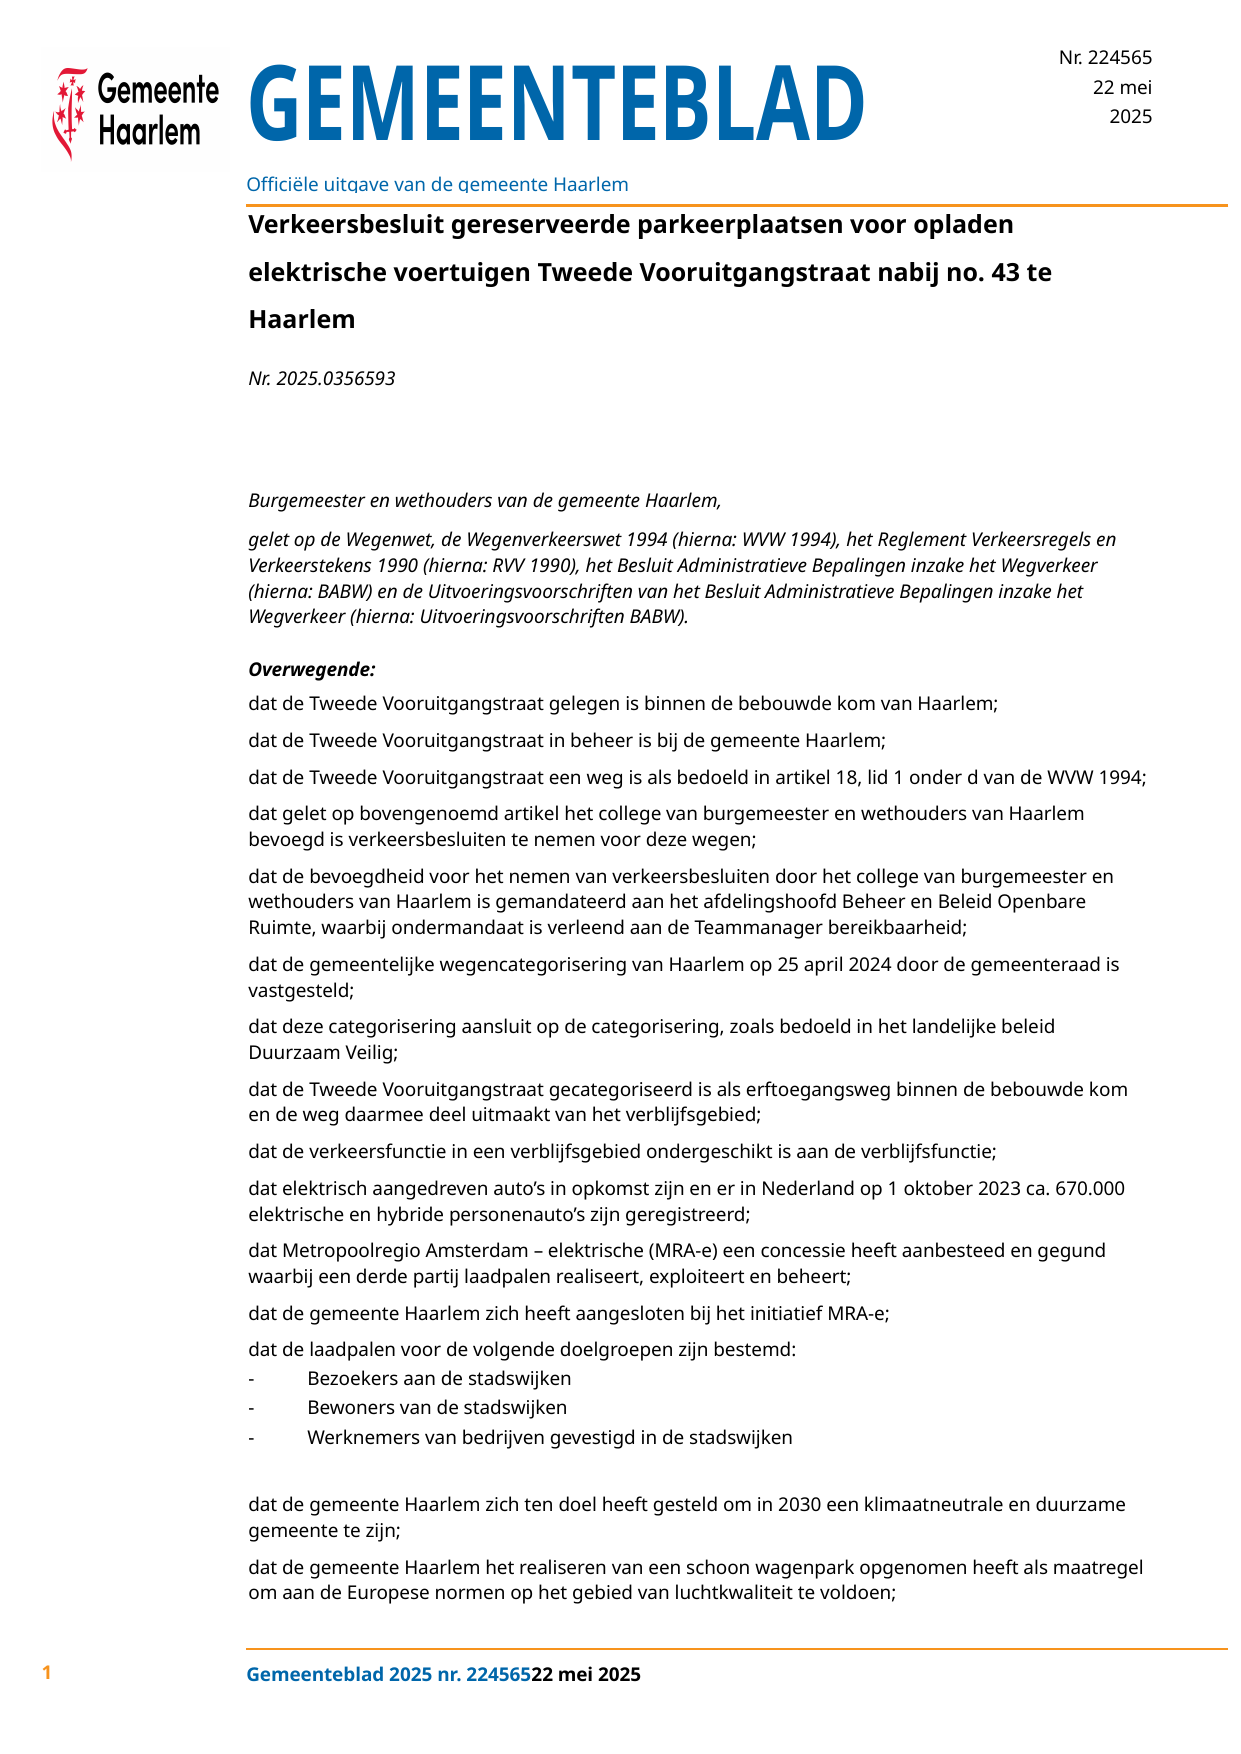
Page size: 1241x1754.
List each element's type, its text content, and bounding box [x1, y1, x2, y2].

text Burgemeester en wethouders van de gemeente Haarlem, [248, 487, 1152, 513]
text gelet op de Wegenwet, de Wegenverkeerswet 1994 (hierna: WVW 1994), het Reglement Verkeersregels en Verkeerstekens 1990 (hierna: RVV 1990), het Besluit Administratieve Bepalingen inzake het Wegverkeer (hierna: BABW) en de Uitvoeringsvoorschriften van het Besluit Administratieve Bepalingen inzake het Wegverkeer (hierna: Uitvoeringsvoorschriften BABW). [248, 527, 1152, 629]
text dat de laadpalen voor de volgende doelgroepen zijn bestemd: [248, 1336, 1152, 1362]
text dat elektrisch aangedreven auto’s in opkomst zijn en er in Nederland op 1 oktober 2023 ca. 670.000 elektrische en hybride personenauto’s zijn geregistreerd; [248, 1175, 1152, 1226]
text dat gelet op bovengenoemd artikel het college van burgemeester en wethouders van Haarlem bevoegd is verkeersbesluiten te nemen voor deze wegen; [248, 801, 1152, 852]
text Verkeersbesluit gereserveerde parkeerplaatsen voor opladen elektrische voertuigen Tweede Vooruitgangstraat nabij no. 43 te Haarlem [248, 207, 1152, 336]
text dat de Tweede Vooruitgangstraat gecategoriseerd is als erftoegangsweg binnen de bebouwde kom en de weg daarmee deel uitmaakt van het verblijfsgebied; [248, 1076, 1152, 1127]
text dat de Tweede Vooruitgangstraat in beheer is bij de gemeente Haarlem; [248, 727, 1152, 753]
list Bewoners van de stadswijken [248, 1394, 1152, 1420]
text dat de Tweede Vooruitgangstraat gelegen is binnen de bebouwde kom van Haarlem; [248, 691, 1152, 716]
list Werknemers van bedrijven gevestigd in de stadswijken [248, 1424, 1152, 1450]
list Bezoekers aan de stadswijken [248, 1365, 1152, 1391]
text dat de Tweede Vooruitgangstraat een weg is als bedoeld in artikel 18, lid 1 onder d van de WVW 1994; [248, 764, 1152, 790]
text dat deze categorisering aansluit op de categorisering, zoals bedoeld in het landelijke beleid Duurzaam Veilig; [248, 1013, 1152, 1065]
text dat de gemeente Haarlem het realiseren van een schoon wagenpark opgenomen heeft als maatregel om aan de Europese normen op het gebied van luchtkwaliteit te voldoen; [248, 1554, 1152, 1605]
text dat de gemeente Haarlem zich heeft aangesloten bij het initiatief MRA-e; [248, 1300, 1152, 1326]
text dat Metropoolregio Amsterdam – elektrische (MRA-e) een concessie heeft aanbesteed en gegund waarbij een derde partij laadpalen realiseert, exploiteert en beheert; [248, 1237, 1152, 1289]
text dat de bevoegdheid voor het nemen van verkeersbesluiten door het college van burgemeester en wethouders van Haarlem is gemandateerd aan het afdelingshoofd Beheer en Beleid Openbare Ruimte, waarbij ondermandaat is verleend aan de Teammanager bereikbaarheid; [248, 863, 1152, 940]
text Nr. 2025.0356593 [248, 366, 1152, 391]
text dat de gemeentelijke wegencategorisering van Haarlem op 25 april 2024 door de gemeenteraad is vastgesteld; [248, 951, 1152, 1003]
text dat de verkeersfunctie in een verblijfsgebied ondergeschikt is aan de verblijfsfunctie; [248, 1138, 1152, 1164]
picture [41, 47, 231, 172]
text dat de gemeente Haarlem zich ten doel heeft gesteld om in 2030 een klimaatneutrale en duurzame gemeente te zijn; [248, 1491, 1152, 1543]
text Overwegende: [248, 657, 1152, 682]
